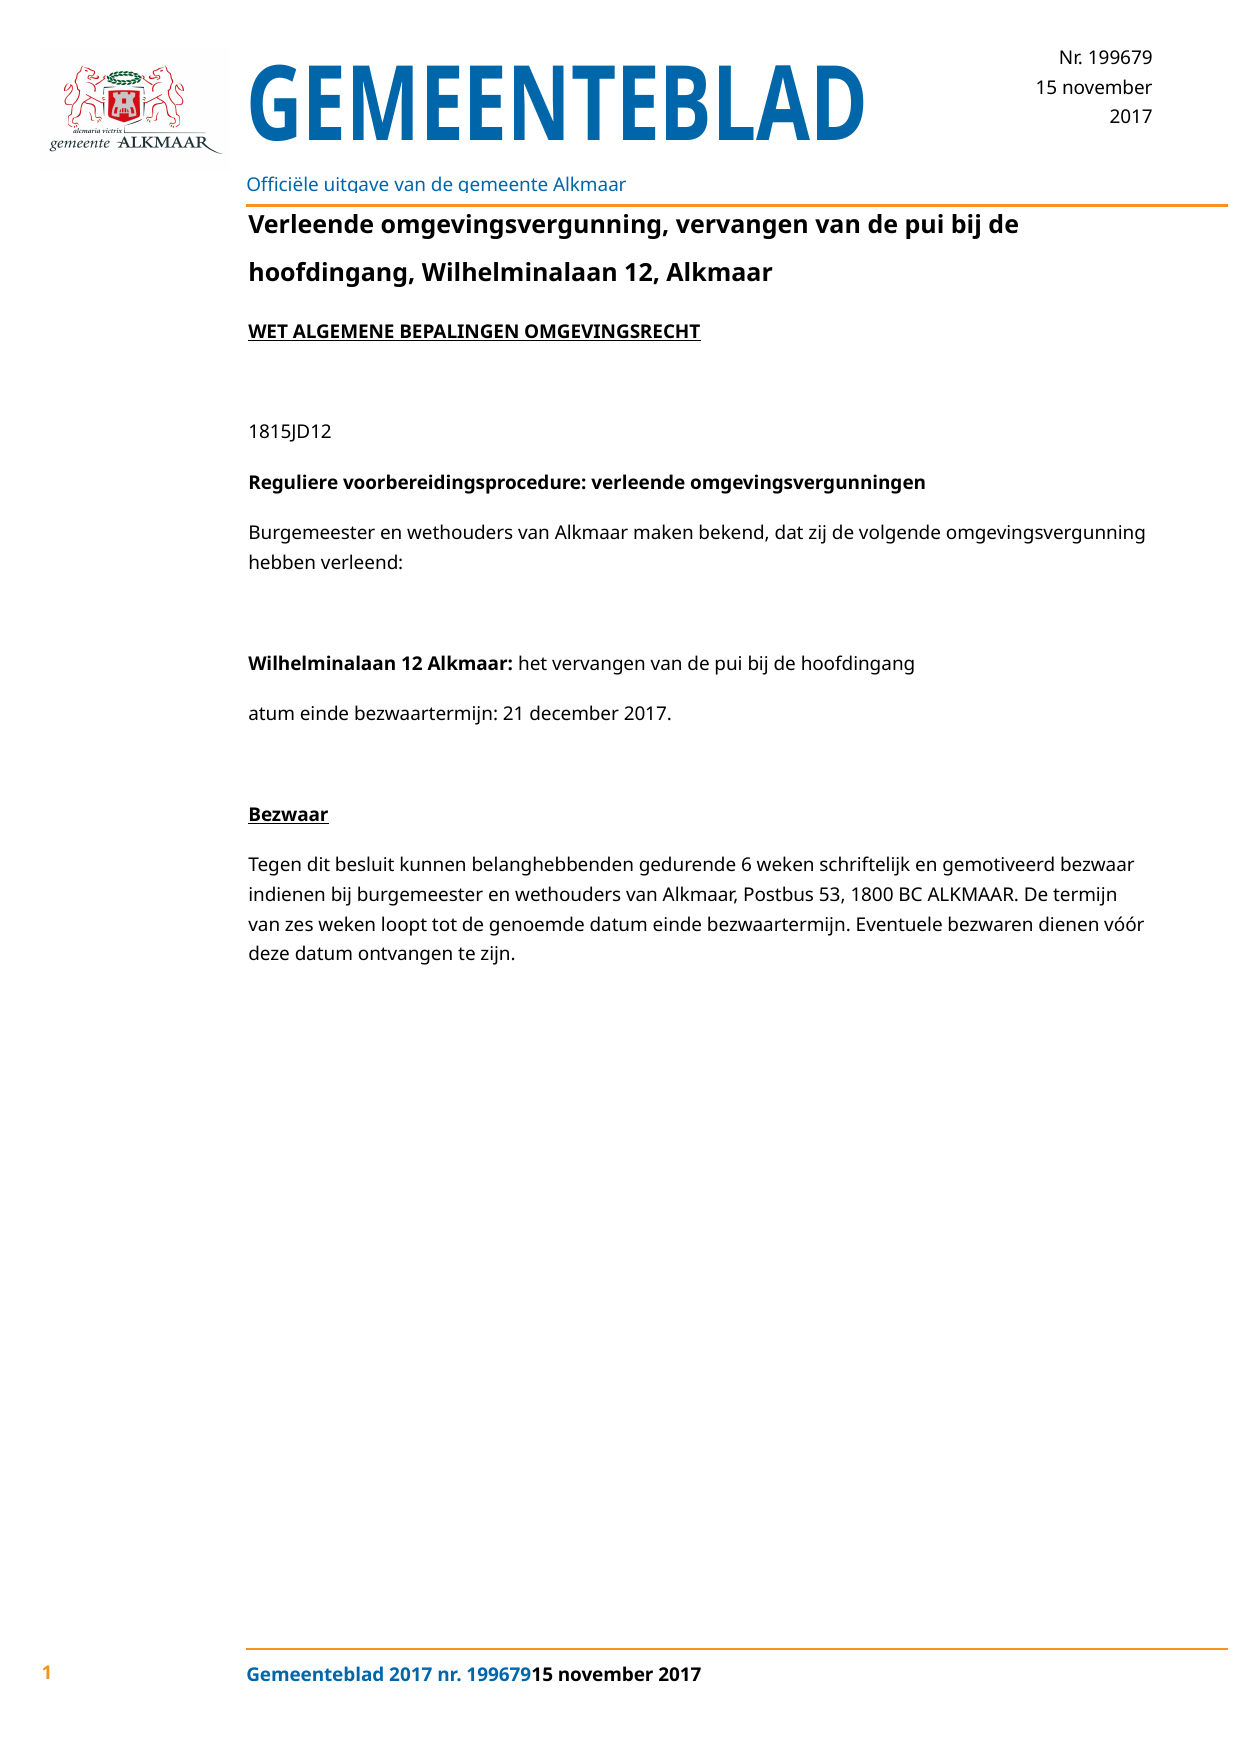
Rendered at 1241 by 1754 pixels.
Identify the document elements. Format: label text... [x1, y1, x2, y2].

text 1815JD12 [248, 419, 1152, 444]
text Bezwaar [248, 801, 1152, 827]
text Tegen dit besluit kunnen belanghebbenden gedurende 6 weken schriftelijk en gemotiveerd bezwaar indienen bij burgemeester en wethouders van Alkmaar, Postbus 53, 1800 BC ALKMAAR. De termijn van zes weken loopt tot de genoemde datum einde bezwaartermijn. Eventuele bezwaren dienen vóór deze datum ontvangen te zijn. [248, 852, 1152, 966]
text Verleende omgevingsvergunning, vervangen van de pui bij de hoofdingang, Wilhelminalaan 12, Alkmaar [248, 207, 1152, 288]
picture [41, 47, 231, 172]
text Burgemeester en wethouders van Alkmaar maken bekend, dat zij de volgende omgevingsvergunning hebben verleend: [248, 519, 1152, 575]
text WET ALGEMENE BEPALINGEN OMGEVINGSRECHT [248, 318, 1152, 344]
text Wilhelminalaan 12 Alkmaar: het vervangen van de pui bij de hoofdingang [248, 650, 1152, 676]
text atum einde bezwaartermijn: 21 december 2017. [248, 700, 1152, 726]
text Reguliere voorbereidingsprocedure: verleende omgevingsvergunningen [248, 469, 1152, 495]
